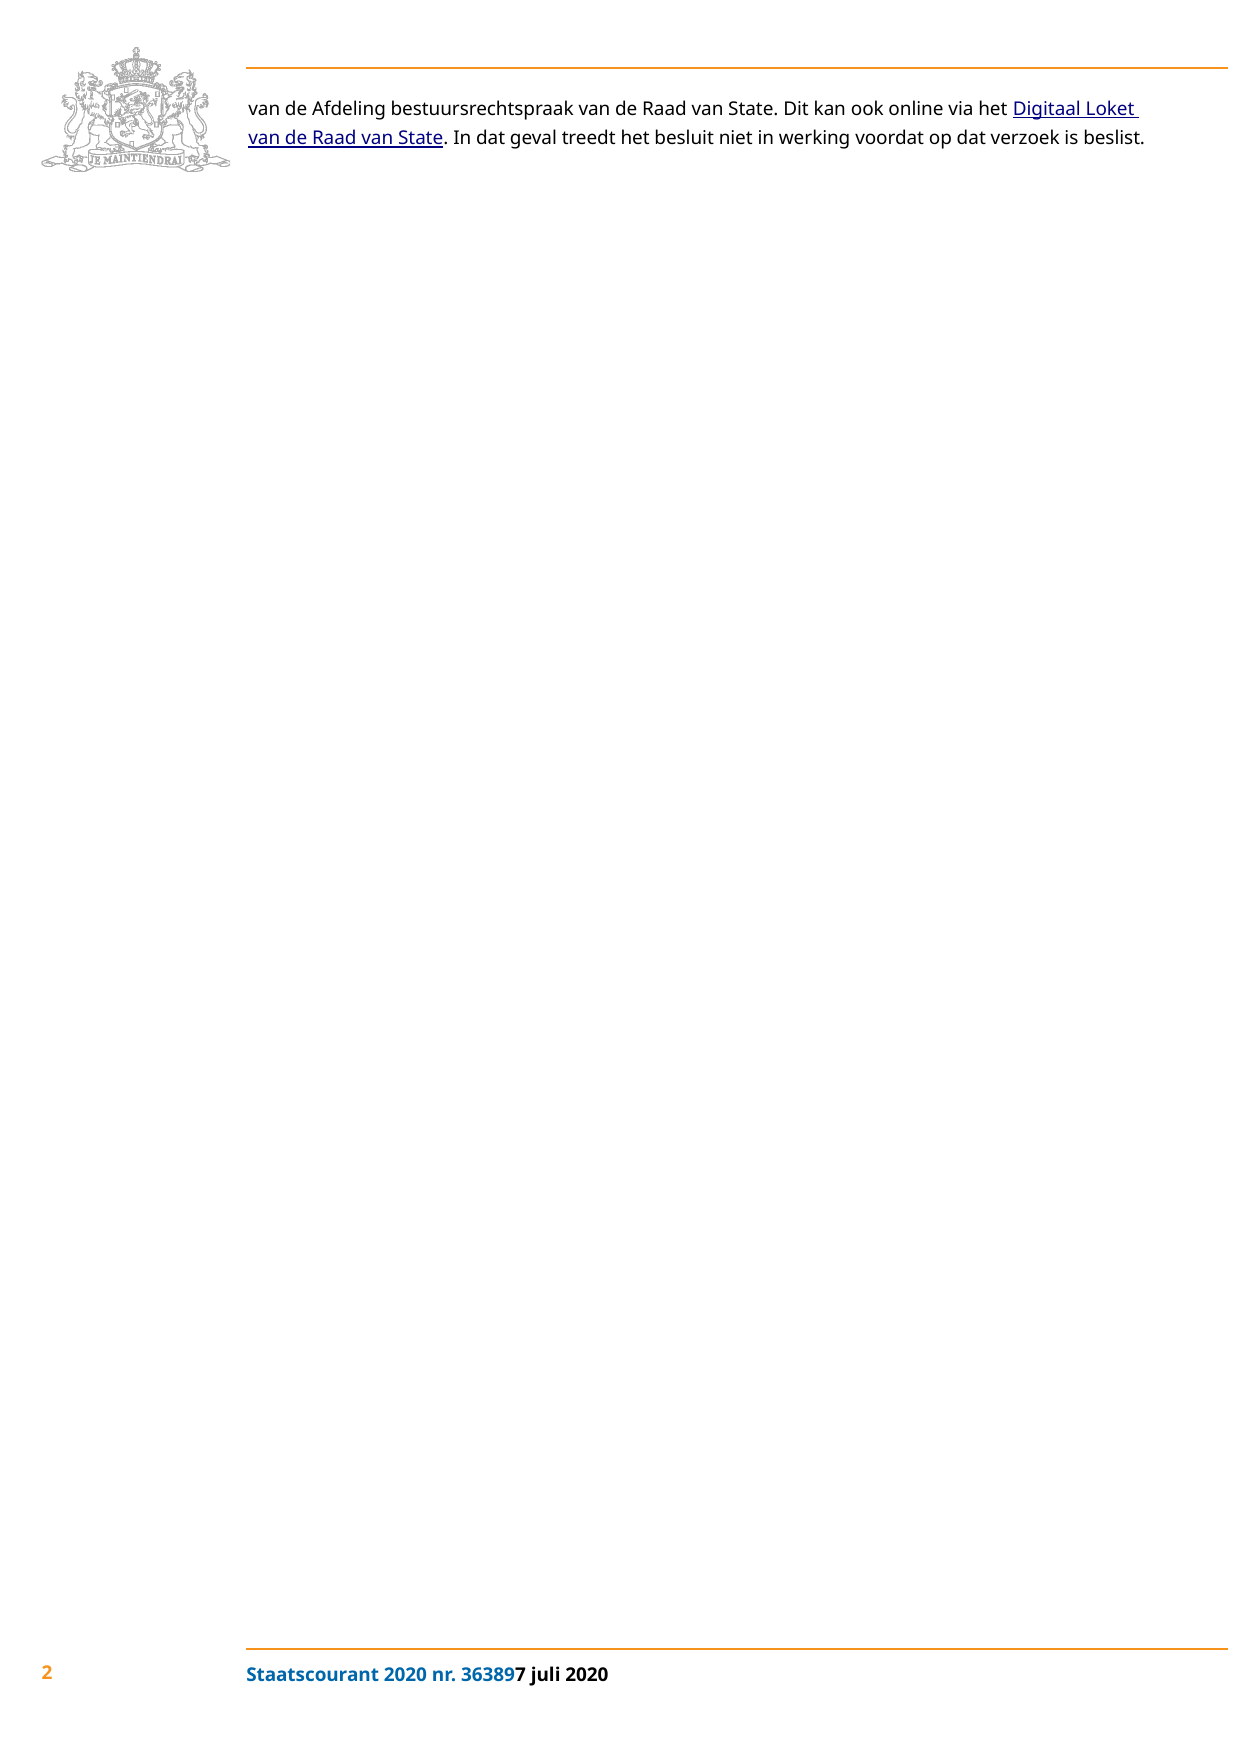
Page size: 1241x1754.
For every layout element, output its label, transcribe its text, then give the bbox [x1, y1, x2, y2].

picture [41, 47, 231, 172]
text van de Afdeling bestuursrechtspraak van de Raad van State. Dit kan ook online via het Digitaal Loket van de Raad van State. In dat geval treedt het besluit niet in werking voordat op dat verzoek is beslist. [248, 95, 1152, 150]
